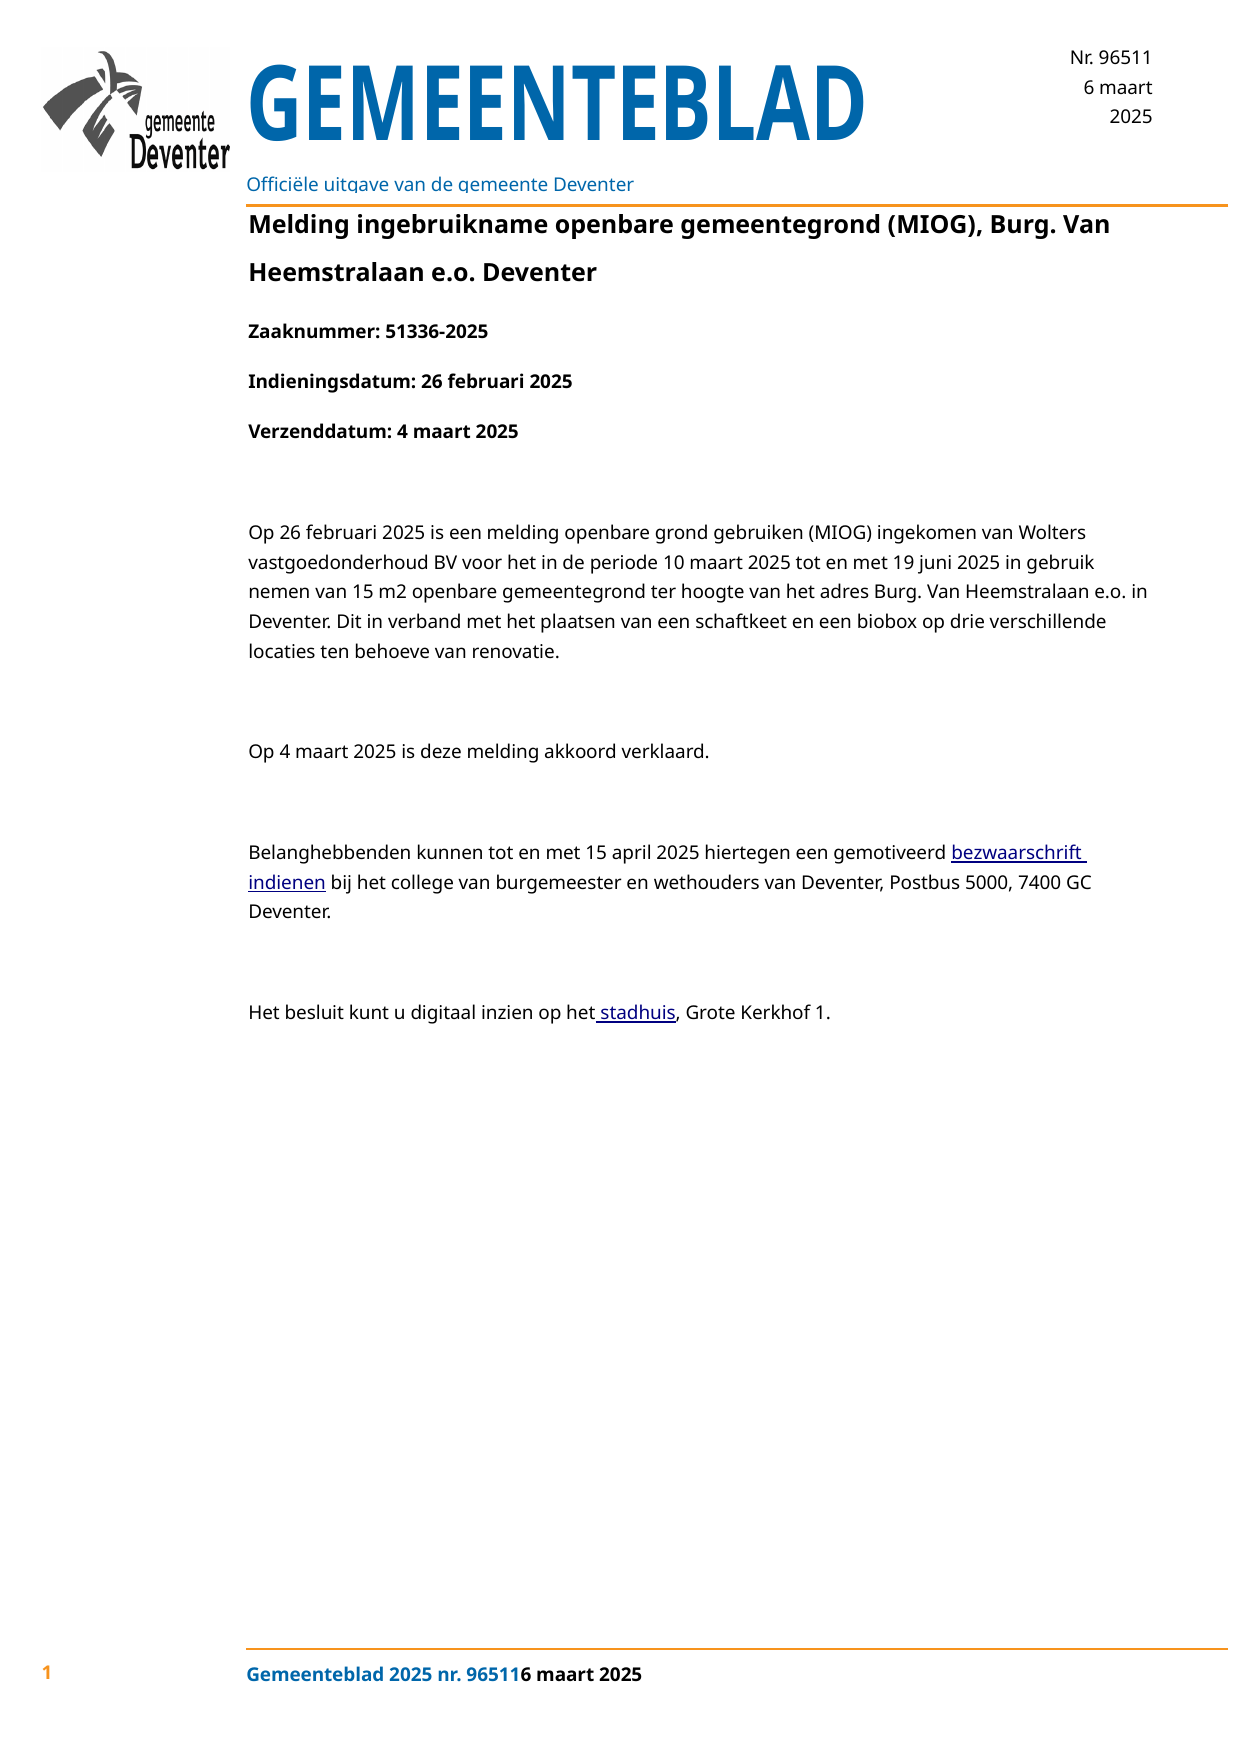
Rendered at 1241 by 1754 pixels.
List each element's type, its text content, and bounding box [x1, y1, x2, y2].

text Zaaknummer: 51336-2025 [248, 318, 1152, 344]
text Belanghebbenden kunnen tot en met 15 april 2025 hiertegen een gemotiveerd bezwaarschrift indienen bij het college van burgemeester en wethouders van Deventer, Postbus 5000, 7400 GC Deventer. [248, 839, 1152, 924]
text Verzenddatum: 4 maart 2025 [248, 419, 1152, 444]
text Indieningsdatum: 26 februari 2025 [248, 368, 1152, 394]
text Melding ingebruikname openbare gemeentegrond (MIOG), Burg. Van Heemstralaan e.o. Deventer [248, 207, 1152, 288]
text Op 4 maart 2025 is deze melding akkoord verklaard. [248, 739, 1152, 764]
picture [41, 47, 231, 172]
text Het besluit kunt u digitaal inzien op het stadhuis, Grote Kerkhof 1. [248, 999, 1152, 1025]
text Op 26 februari 2025 is een melding openbare grond gebruiken (MIOG) ingekomen van Wolters vastgoedonderhoud BV voor het in de periode 10 maart 2025 tot en met 19 juni 2025 in gebruik nemen van 15 m2 openbare gemeentegrond ter hoogte van het adres Burg. Van Heemstralaan e.o. in Deventer. Dit in verband met het plaatsen van een schaftkeet en een biobox op drie verschillende locaties ten behoeve van renovatie. [248, 519, 1152, 664]
